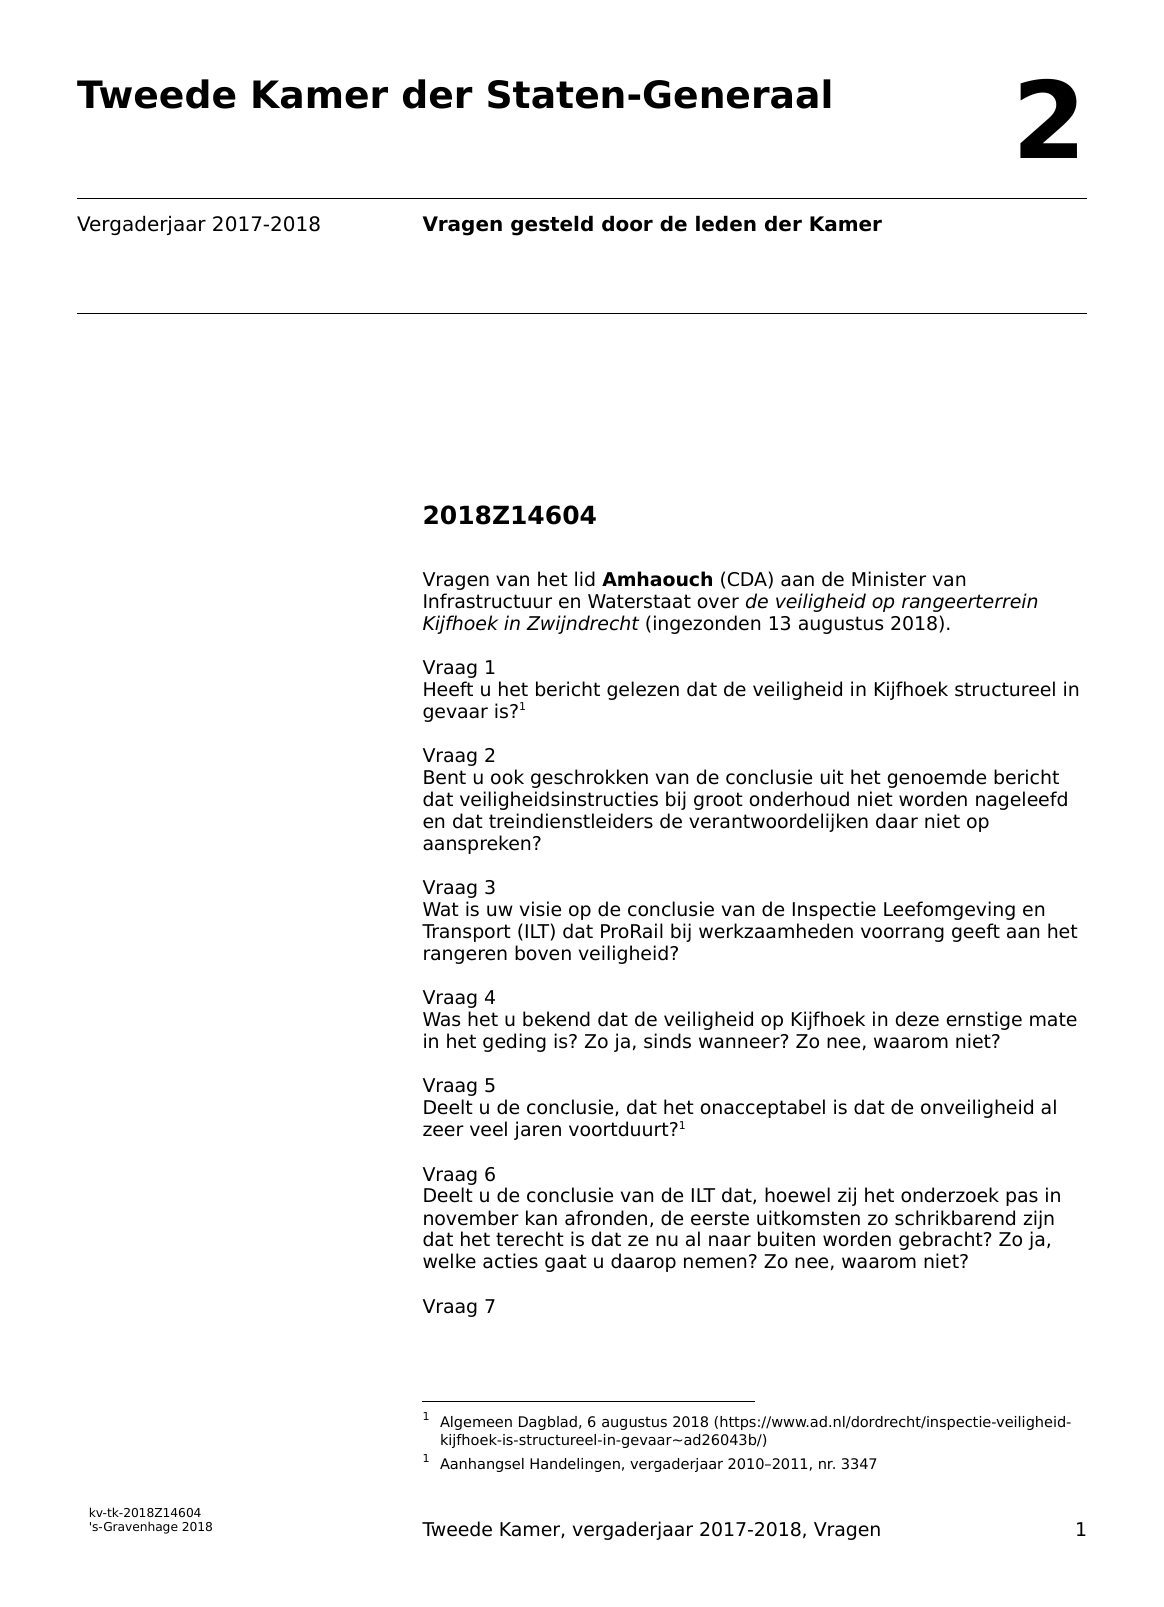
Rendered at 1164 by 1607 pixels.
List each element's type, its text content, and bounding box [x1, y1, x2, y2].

table_header 2 [886, 59, 1087, 198]
text Vragen van het lid Amhaouch (CDA) aan de Minister van Infrastructuur en Waterstaat over de veiligheid op rangeerterrein Kijfhoek in Zwijndrecht (ingezonden 13 augustus 2018). [422, 569, 1087, 635]
table_cell Vragen gesteld door de leden der Kamer [422, 199, 1087, 313]
text Vraag 4 [422, 987, 1087, 1009]
text Heeft u het bericht gelezen dat de veiligheid in Kijfhoek structureel in gevaar is? [422, 679, 1087, 723]
text Vraag 2 [422, 745, 1087, 767]
text Deelt u de conclusie, dat het onacceptabel is dat de onveiligheid al zeer veel jaren voortduurt? [422, 1097, 1087, 1141]
text Vraag 1 [422, 657, 1087, 679]
table_header Tweede Kamer der Staten-Generaal [77, 59, 886, 198]
text kv-tk-2018Z14604 [88, 1506, 323, 1520]
text Vraag 7 [422, 1296, 1087, 1317]
text Vraag 6 [422, 1163, 1087, 1185]
text Vraag 3 [422, 877, 1087, 899]
text 2018Z14604 [422, 501, 1087, 531]
text Was het u bekend dat de veiligheid op Kijfhoek in deze ernstige mate in het geding is? Zo ja, sinds wanneer? Zo nee, waarom niet? [422, 1009, 1087, 1053]
text Algemeen Dagblad, 6 augustus 2018 (https://www.ad.nl/dordrecht/inspectie-veiligheid-kijfhoek-is-structureel-in-gevaar~ad26043b/) [422, 1410, 1087, 1449]
table_cell Vergaderjaar 2017-2018 [77, 199, 422, 313]
text Deelt u de conclusie van de ILT dat, hoewel zij het onderzoek pas in november kan afronden, de eerste uitkomsten zo schrikbarend zijn dat het terecht is dat ze nu al naar buiten worden gebracht? Zo ja, welke acties gaat u daarop nemen? Zo nee, waarom niet? [422, 1185, 1087, 1273]
text Vraag 5 [422, 1075, 1087, 1097]
text 's-Gravenhage 2018 [88, 1520, 323, 1534]
text Wat is uw visie op de conclusie van de Inspectie Leefomgeving en Transport (ILT) dat ProRail bij werkzaamheden voorrang geeft aan het rangeren boven veiligheid? [422, 899, 1087, 965]
text Bent u ook geschrokken van de conclusie uit het genoemde bericht dat veiligheidsinstructies bij groot onderhoud niet worden nageleefd en dat treindienstleiders de verantwoordelijken daar niet op aanspreken? [422, 767, 1087, 855]
text Aanhangsel Handelingen, vergaderjaar 2010–2011, nr. 3347 [422, 1452, 1087, 1474]
